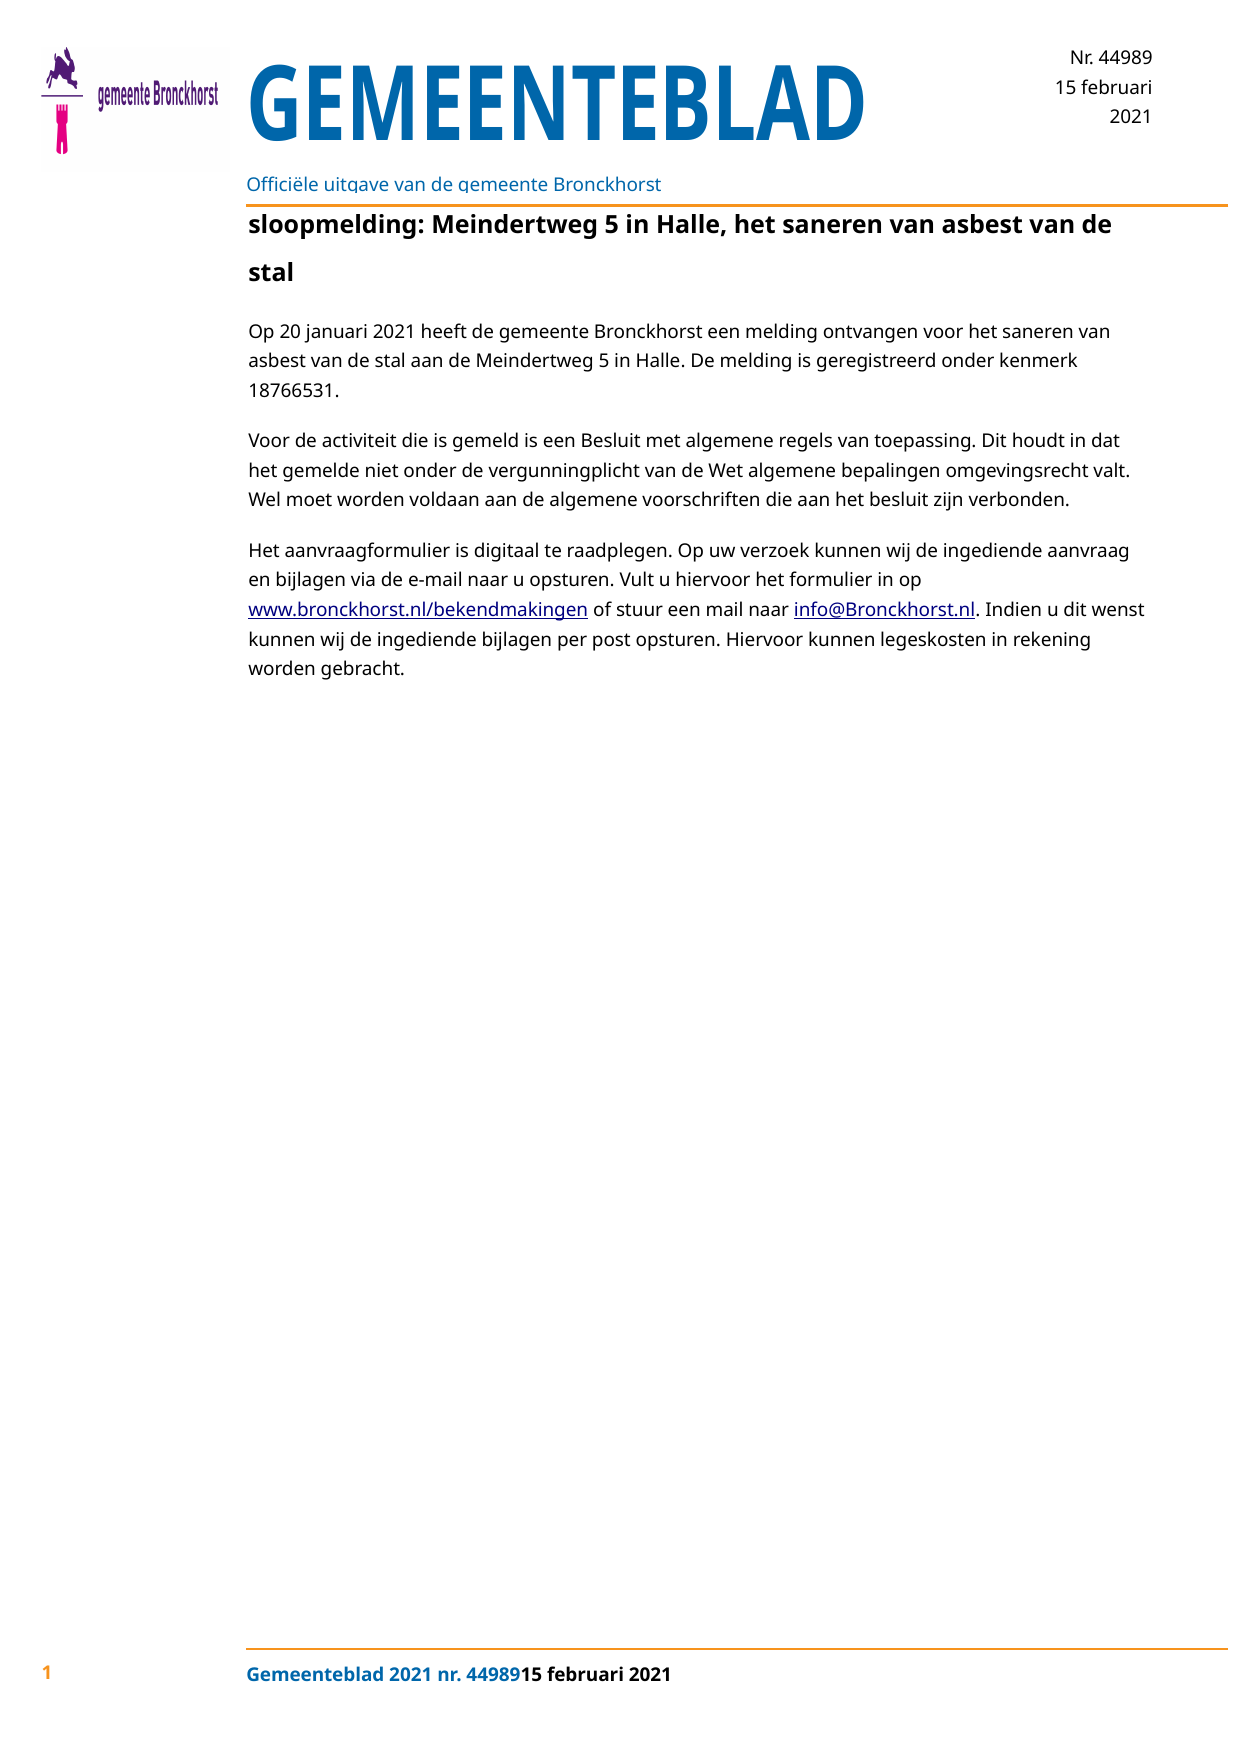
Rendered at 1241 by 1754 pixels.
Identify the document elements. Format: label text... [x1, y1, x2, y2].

text Voor de activiteit die is gemeld is een Besluit met algemene regels van toepassing. Dit houdt in dat het gemelde niet onder de vergunningplicht van de Wet algemene bepalingen omgevingsrecht valt. Wel moet worden voldaan aan de algemene voorschriften die aan het besluit zijn verbonden. [248, 427, 1152, 512]
text Het aanvraagformulier is digitaal te raadplegen. Op uw verzoek kunnen wij de ingediende aanvraag en bijlagen via de e-mail naar u opsturen. Vult u hiervoor het formulier in op www.bronckhorst.nl/bekendmakingen of stuur een mail naar info@Bronckhorst.nl. Indien u dit wenst kunnen wij de ingediende bijlagen per post opsturen. Hiervoor kunnen legeskosten in rekening worden gebracht. [248, 537, 1152, 681]
text sloopmelding: Meindertweg 5 in Halle, het saneren van asbest van de stal [248, 207, 1152, 288]
text Op 20 januari 2021 heeft de gemeente Bronckhorst een melding ontvangen voor het saneren van asbest van de stal aan de Meindertweg 5 in Halle. De melding is geregistreerd onder kenmerk 18766531. [248, 318, 1152, 403]
picture [41, 47, 231, 172]
